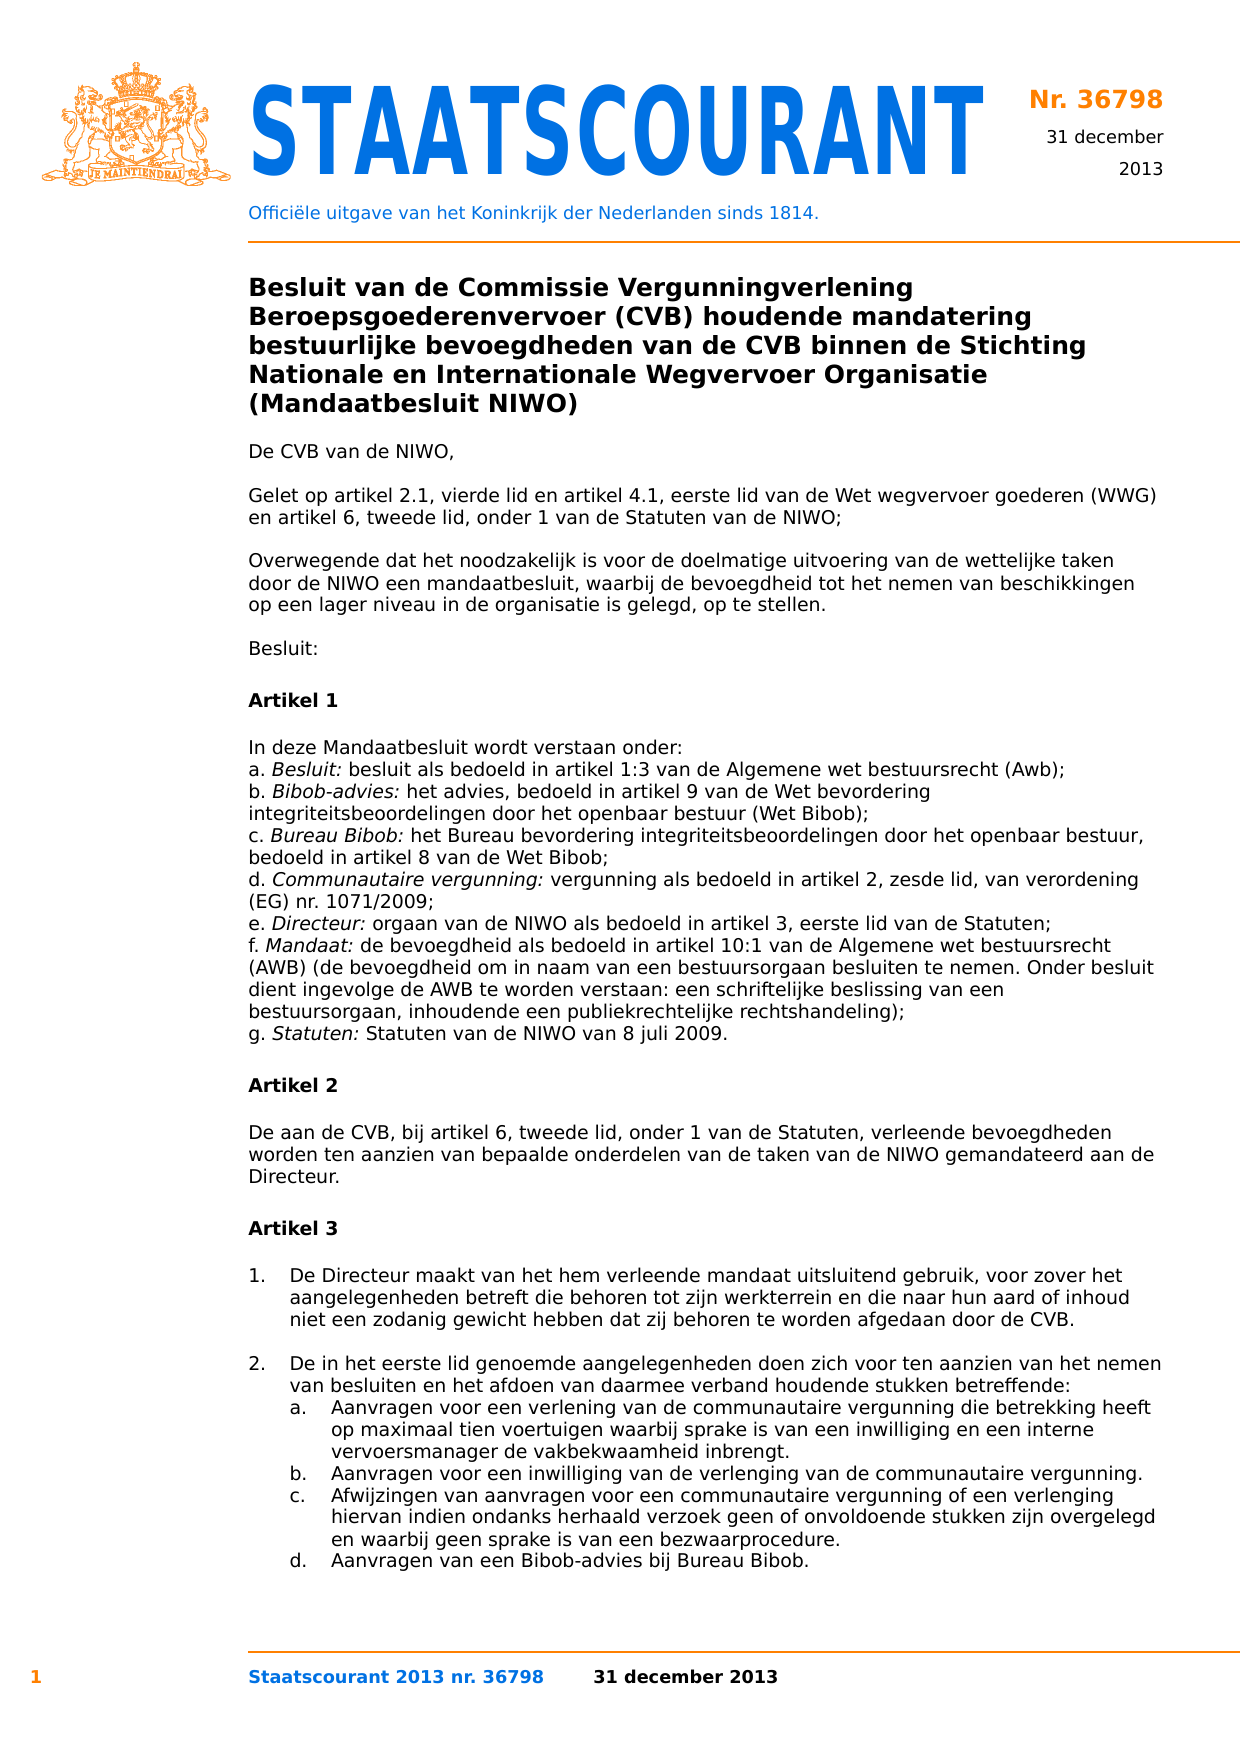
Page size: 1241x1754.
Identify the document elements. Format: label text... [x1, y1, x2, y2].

subtitle Besluit van de Commissie Vergunningverlening Beroepsgoederenvervoer (CVB) houdende mandatering bestuurlijke bevoegdheden van de CVB binnen de Stichting Nationale en Internationale Wegvervoer Organisatie (Mandaatbesluit NIWO) [248, 273, 1163, 419]
text d. Aanvragen van een Bibob-advies bij Bureau Bibob. [289, 1550, 1163, 1572]
table_cell 2013 [998, 153, 1240, 203]
text 1. De Directeur maakt van het hem verleende mandaat uitsluitend gebruik, voor zover het aangelegenheden betreft die behoren tot zijn werkterrein en die naar hun aard of inhoud niet een zodanig gewicht hebben dat zij behoren te worden afgedaan door de CVB. [248, 1265, 1163, 1331]
subtitle Artikel 1 [248, 690, 1163, 712]
text g. Statuten: Statuten van de NIWO van 8 juli 2009. [248, 1023, 1163, 1045]
picture [41, 62, 231, 186]
text a. Besluit: besluit als bedoeld in artikel 1:3 van de Algemene wet bestuursrecht (Awb); [248, 759, 1163, 781]
text Gelet op artikel 2.1, vierde lid en artikel 4.1, eerste lid van de Wet wegvervoer goederen (WWG) en artikel 6, tweede lid, onder 1 van de Statuten van de NIWO; [248, 484, 1163, 528]
subtitle Artikel 2 [248, 1075, 1163, 1097]
text 2. De in het eerste lid genoemde aangelegenheden doen zich voor ten aanzien van het nemen van besluiten en het afdoen van daarmee verband houdende stukken betreffende: [248, 1353, 1163, 1397]
text De CVB van de NIWO, [248, 441, 1163, 463]
table_header [25, 62, 248, 241]
text De aan de CVB, bij artikel 6, tweede lid, onder 1 van de Statuten, verleende bevoegdheden worden ten aanzien van bepaalde onderdelen van de taken van de NIWO gemandateerd aan de Directeur. [248, 1122, 1163, 1188]
text c. Bureau Bibob: het Bureau bevordering integriteitsbeoordelingen door het openbaar bestuur, bedoeld in artikel 8 van de Wet Bibob; [248, 825, 1163, 869]
text c. Afwijzingen van aanvragen voor een communautaire vergunning of een verlenging hiervan indien ondanks herhaald verzoek geen of onvoldoende stukken zijn overgelegd en waarbij geen sprake is van een bezwaarprocedure. [289, 1484, 1163, 1550]
table_header Nr. 36798 [998, 62, 1240, 121]
text Besluit: [248, 638, 1163, 660]
table_cell Officiële uitgave van het Koninkrijk der Nederlanden sinds 1814. [248, 203, 1240, 241]
text b. Bibob-advies: het advies, bedoeld in artikel 9 van de Wet bevordering integriteitsbeoordelingen door het openbaar bestuur (Wet Bibob); [248, 781, 1163, 825]
text Overwegende dat het noodzakelijk is voor de doelmatige uitvoering van de wettelijke taken door de NIWO een mandaatbesluit, waarbij de bevoegdheid tot het nemen van beschikkingen op een lager niveau in de organisatie is gelegd, op te stellen. [248, 550, 1163, 616]
subtitle Artikel 3 [248, 1218, 1163, 1240]
text b. Aanvragen voor een inwilliging van de verlenging van de communautaire vergunning. [289, 1462, 1163, 1484]
table_header STAATSCOURANT [248, 62, 998, 203]
text d. Communautaire vergunning: vergunning als bedoeld in artikel 2, zesde lid, van verordening (EG) nr. 1071/2009; [248, 869, 1163, 913]
text f. Mandaat: de bevoegdheid als bedoeld in artikel 10:1 van de Algemene wet bestuursrecht (AWB) (de bevoegdheid om in naam van een bestuursorgaan besluiten te nemen. Onder besluit dient ingevolge de AWB te worden verstaan: een schriftelijke beslissing van een bestuursorgaan, inhoudende een publiekrechtelijke rechtshandeling); [248, 935, 1163, 1023]
text e. Directeur: orgaan van de NIWO als bedoeld in artikel 3, eerste lid van de Statuten; [248, 913, 1163, 935]
text In deze Mandaatbesluit wordt verstaan onder: [248, 737, 1163, 759]
text a. Aanvragen voor een verlening van de communautaire vergunning die betrekking heeft op maximaal tien voertuigen waarbij sprake is van een inwilliging en een interne vervoersmanager de vakbekwaamheid inbrengt. [289, 1397, 1163, 1462]
table_cell 31 december [998, 121, 1240, 153]
